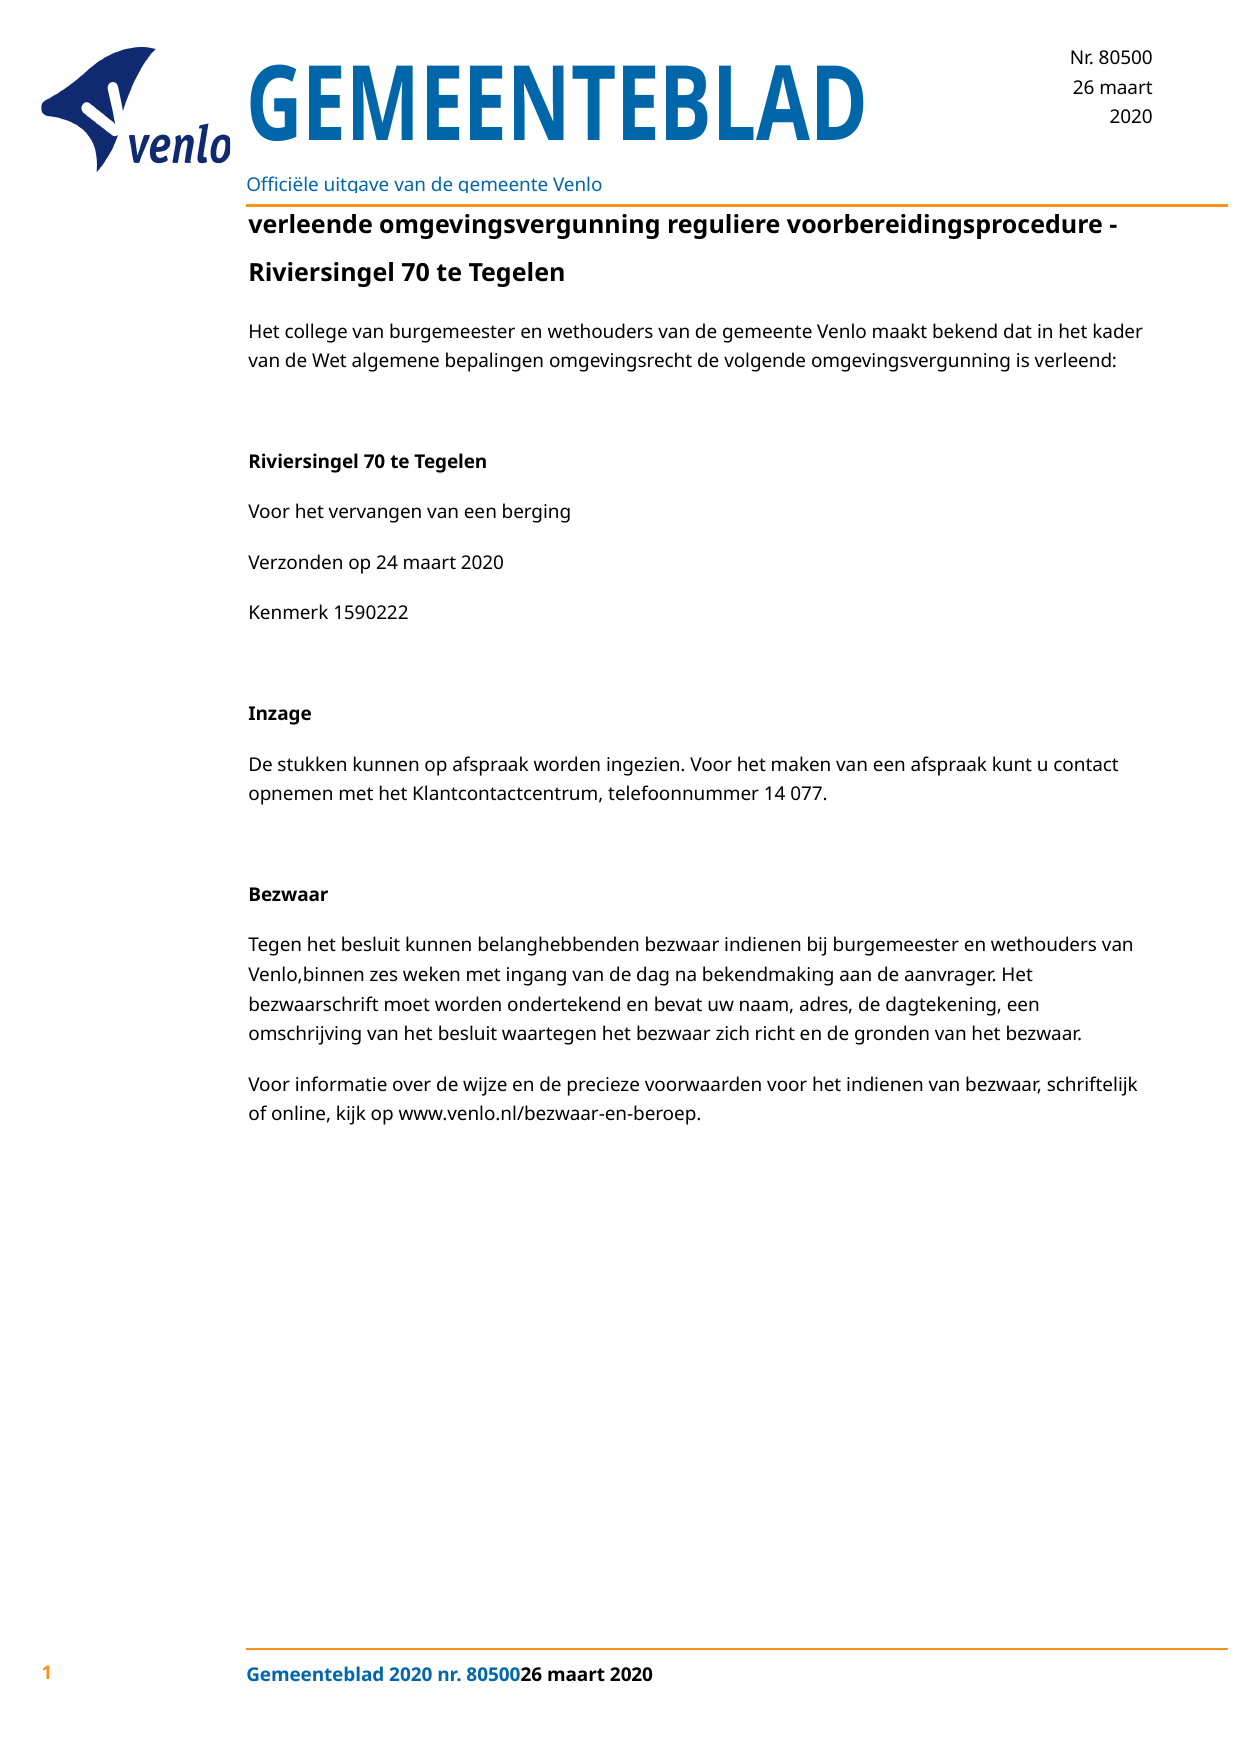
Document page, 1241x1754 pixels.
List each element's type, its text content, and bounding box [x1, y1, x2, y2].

text Kenmerk 1590222 [248, 599, 1152, 625]
picture [41, 47, 231, 172]
text Voor het vervangen van een berging [248, 499, 1152, 524]
text De stukken kunnen op afspraak worden ingezien. Voor het maken van een afspraak kunt u contact opnemen met het Klantcontactcentrum, telefoonnummer 14 077. [248, 751, 1152, 806]
text Voor informatie over de wijze en de precieze voorwaarden voor het indienen van bezwaar, schriftelijk of online, kijk op www.venlo.nl/bezwaar-en-beroep. [248, 1071, 1152, 1126]
text Inzage [248, 700, 1152, 726]
text Bezwaar [248, 881, 1152, 907]
text verleende omgevingsvergunning reguliere voorbereidingsprocedure - Riviersingel 70 te Tegelen [248, 207, 1152, 288]
text Verzonden op 24 maart 2020 [248, 549, 1152, 575]
text Het college van burgemeester en wethouders van de gemeente Venlo maakt bekend dat in het kader van de Wet algemene bepalingen omgevingsrecht de volgende omgevingsvergunning is verleend: [248, 318, 1152, 373]
text Tegen het besluit kunnen belanghebbenden bezwaar indienen bij burgemeester en wethouders van Venlo,binnen zes weken met ingang van de dag na bekendmaking aan de aanvrager. Het bezwaarschrift moet worden ondertekend en bevat uw naam, adres, de dagtekening, een omschrijving van het besluit waartegen het bezwaar zich richt en de gronden van het bezwaar. [248, 932, 1152, 1046]
text Riviersingel 70 te Tegelen [248, 448, 1152, 474]
